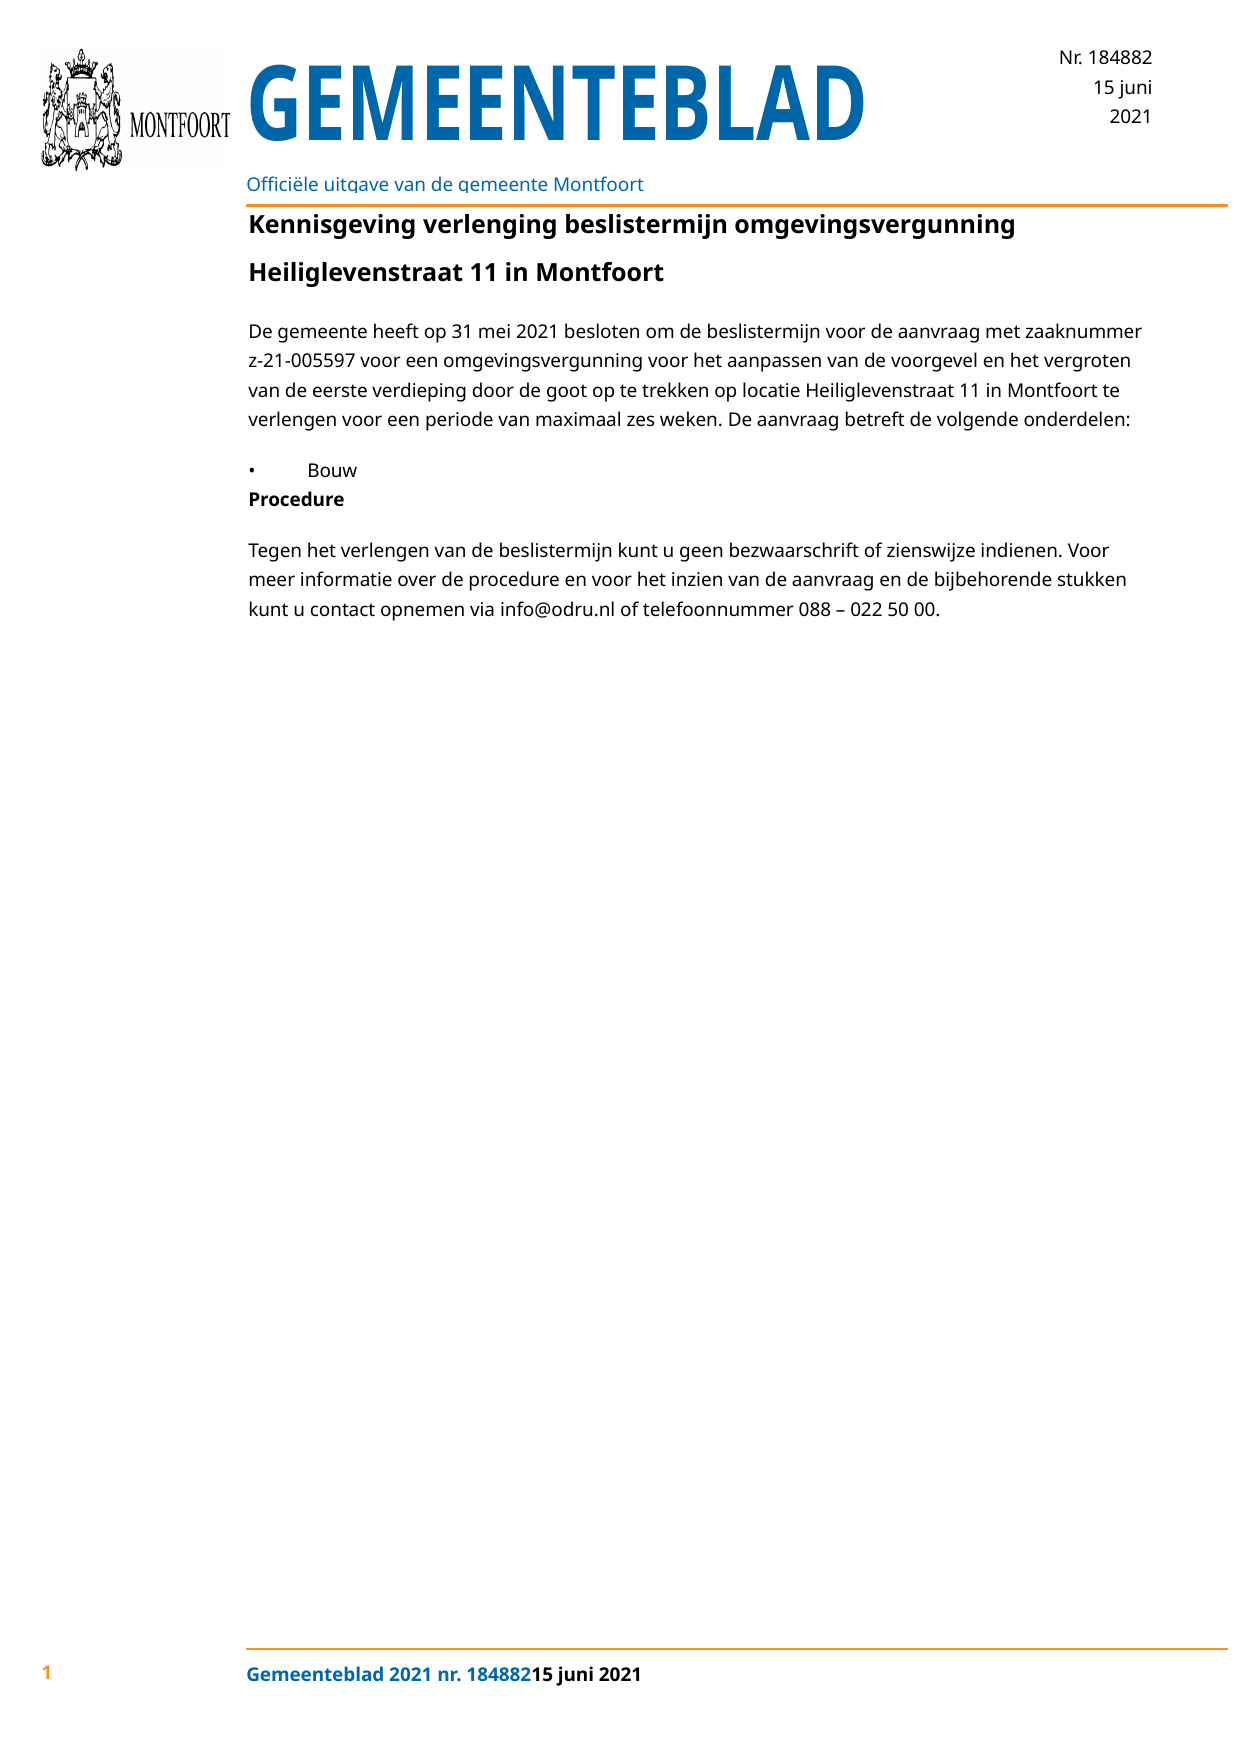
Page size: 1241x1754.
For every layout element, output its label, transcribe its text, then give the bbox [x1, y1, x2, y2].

picture [41, 47, 231, 172]
text Tegen het verlengen van de beslistermijn kunt u geen bezwaarschrift of zienswijze indienen. Voor meer informatie over de procedure en voor het inzien van de aanvraag en de bijbehorende stukken kunt u contact opnemen via info@odru.nl of telefoonnummer 088 – 022 50 00. [248, 537, 1152, 622]
list Bouw [248, 457, 1152, 483]
text De gemeente heeft op 31 mei 2021 besloten om de beslistermijn voor de aanvraag met zaaknummer z-21-005597 voor een omgevingsvergunning voor het aanpassen van de voorgevel en het vergroten van de eerste verdieping door de goot op te trekken op locatie Heiliglevenstraat 11 in Montfoort te verlengen voor een periode van maximaal zes weken. De aanvraag betreft de volgende onderdelen: [248, 318, 1152, 432]
text Kennisgeving verlenging beslistermijn omgevingsvergunning Heiliglevenstraat 11 in Montfoort [248, 207, 1152, 288]
text Procedure [248, 487, 1152, 512]
